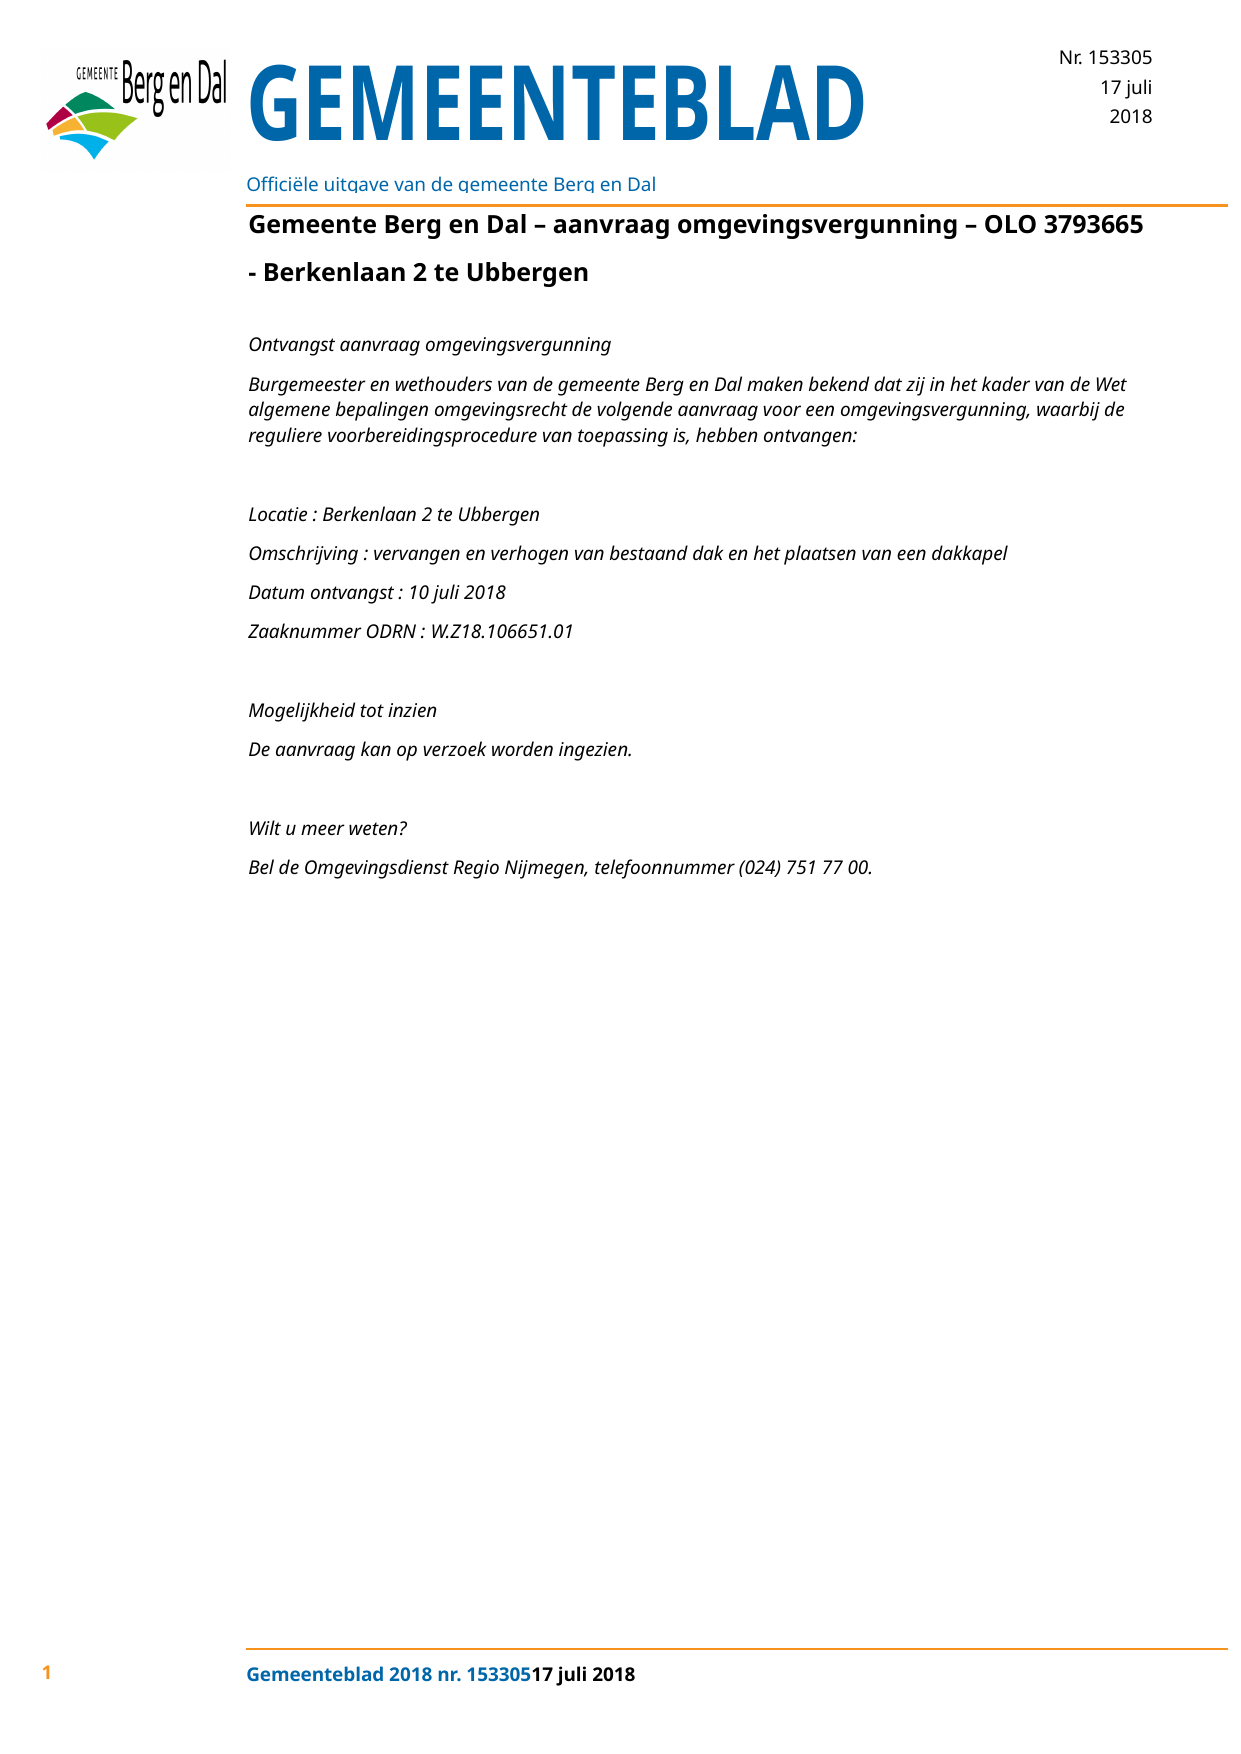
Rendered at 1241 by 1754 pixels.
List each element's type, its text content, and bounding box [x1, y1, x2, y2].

text Omschrijving : vervangen en verhogen van bestaand dak en het plaatsen van een dakkapel [248, 540, 1152, 566]
text Wilt u meer weten? [248, 815, 1152, 841]
text Burgemeester en wethouders van de gemeente Berg en Dal maken bekend dat zij in het kader van de Wet algemene bepalingen omgevingsrecht de volgende aanvraag voor een omgevingsvergunning, waarbij de reguliere voorbereidingsprocedure van toepassing is, hebben ontvangen: [248, 371, 1152, 448]
text Datum ontvangst : 10 juli 2018 [248, 579, 1152, 605]
text Locatie : Berkenlaan 2 te Ubbergen [248, 501, 1152, 526]
text Ontvangst aanvraag omgevingsvergunning [248, 331, 1152, 357]
text Gemeente Berg en Dal – aanvraag omgevingsvergunning – OLO 3793665 - Berkenlaan 2 te Ubbergen [248, 207, 1152, 288]
text Bel de Omgevingsdienst Regio Nijmegen, telefoonnummer (024) 751 77 00. [248, 854, 1152, 880]
text Zaaknummer ODRN : W.Z18.106651.01 [248, 618, 1152, 644]
text Mogelijkheid tot inzien [248, 697, 1152, 723]
text De aanvraag kan op verzoek worden ingezien. [248, 736, 1152, 762]
picture [41, 47, 231, 172]
